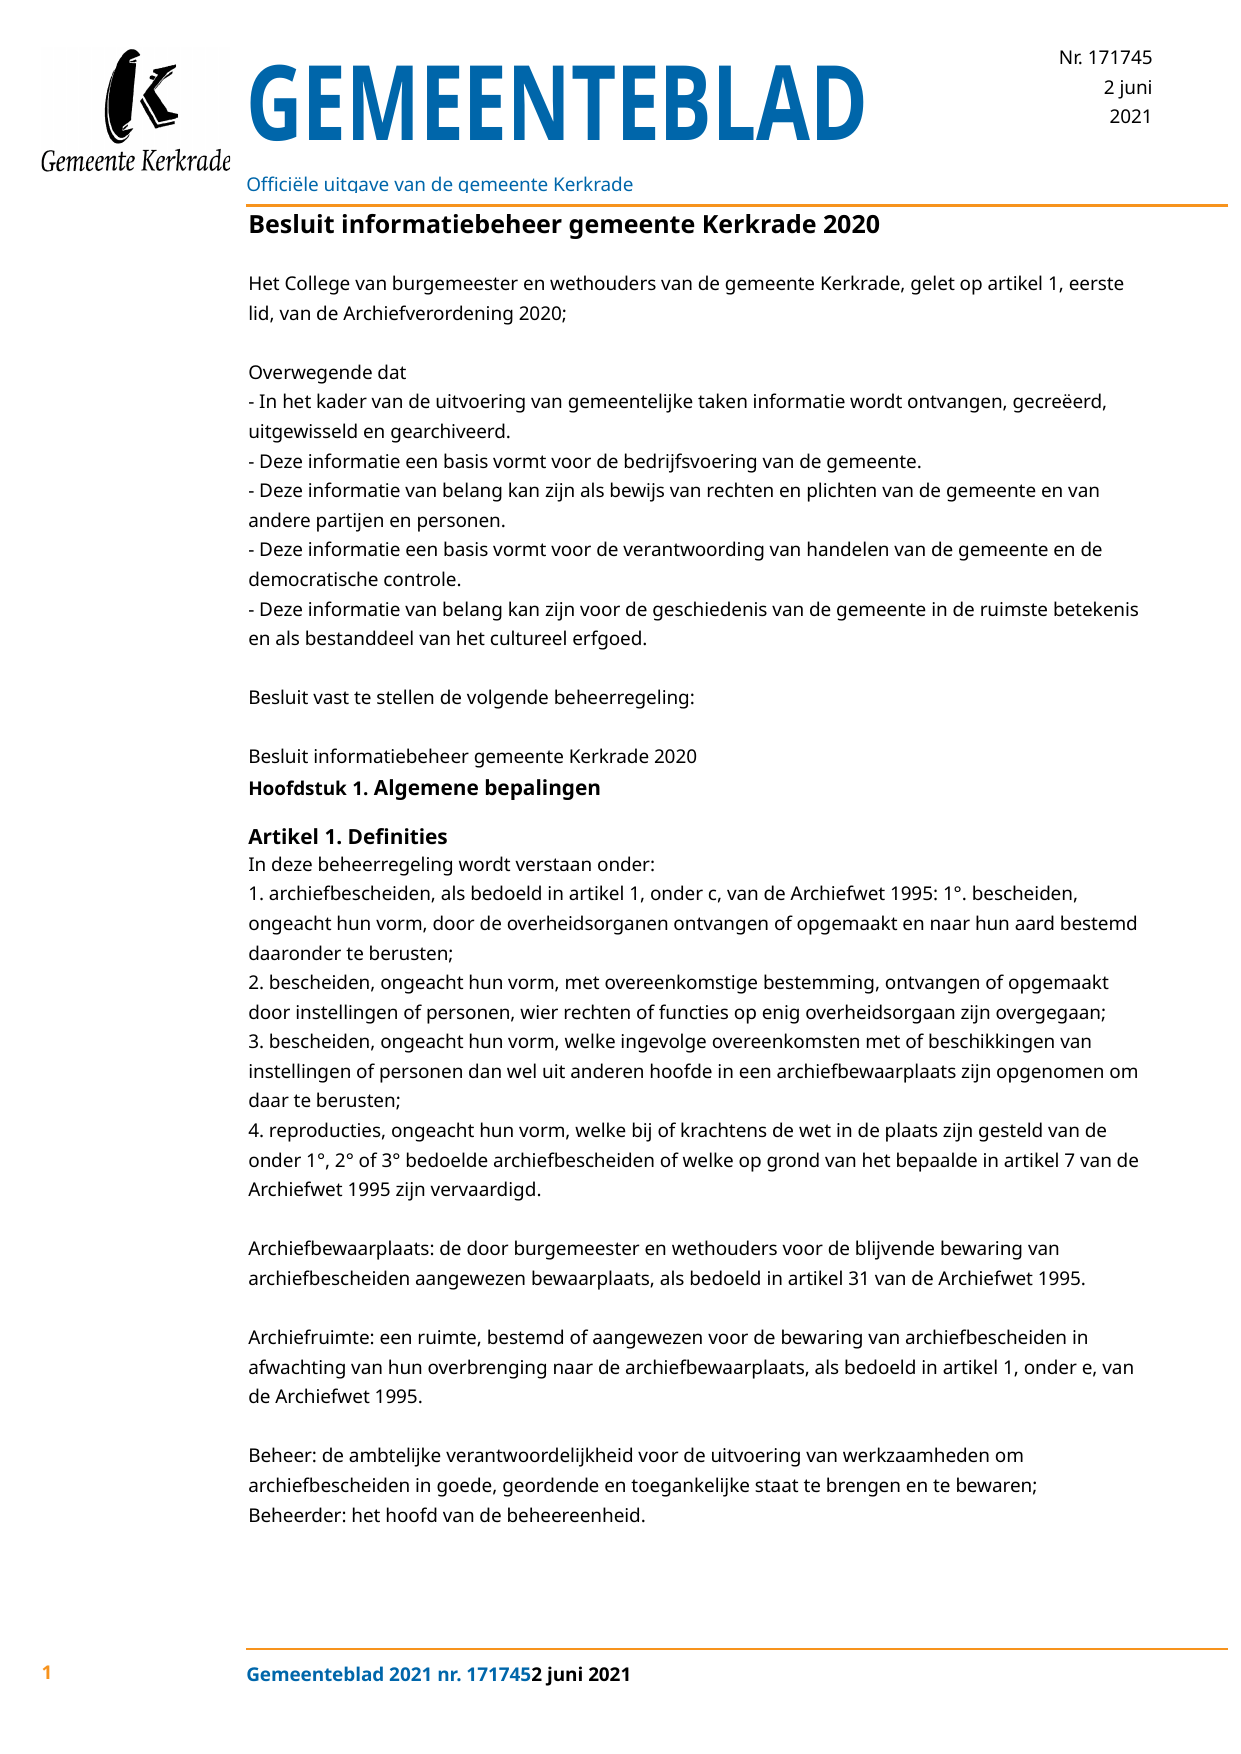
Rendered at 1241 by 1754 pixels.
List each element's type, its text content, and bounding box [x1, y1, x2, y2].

text Archiefruimte: een ruimte, bestemd of aangewezen voor de bewaring van archiefbescheiden in afwachting van hun overbrenging naar de archiefbewaarplaats, als bedoeld in artikel 1, onder e, van de Archiefwet 1995. [248, 1324, 1152, 1409]
text - Deze informatie van belang kan zijn als bewijs van rechten en plichten van de gemeente en van andere partijen en personen. [248, 477, 1152, 533]
text In deze beheerregeling wordt verstaan onder: [248, 851, 1152, 877]
text 3. bescheiden, ongeacht hun vorm, welke ingevolge overeenkomsten met of beschikkingen van instellingen of personen dan wel uit anderen hoofde in een archiefbewaarplaats zijn opgenomen om daar te berusten; [248, 1028, 1152, 1113]
text Besluit informatiebeheer gemeente Kerkrade 2020 [248, 207, 1152, 241]
text Hoofdstuk 1. Algemene bepalingen [248, 773, 1152, 802]
text Beheerder: het hoofd van de beheereenheid. [248, 1502, 1152, 1527]
text 1. archiefbescheiden, als bedoeld in artikel 1, onder c, van de Archiefwet 1995: 1°. bescheiden, ongeacht hun vorm, door de overheidsorganen ontvangen of opgemaakt en naar hun aard bestemd daaronder te berusten; [248, 881, 1152, 965]
text Artikel 1. Definities [248, 822, 1152, 851]
text - Deze informatie een basis vormt voor de bedrijfsvoering van de gemeente. [248, 448, 1152, 473]
text Overwegende dat [248, 359, 1152, 385]
text - In het kader van de uitvoering van gemeentelijke taken informatie wordt ontvangen, gecreëerd, uitgewisseld en gearchiveerd. [248, 389, 1152, 444]
text - Deze informatie van belang kan zijn voor de geschiedenis van de gemeente in de ruimste betekenis en als bestanddeel van het cultureel erfgoed. [248, 596, 1152, 651]
text Besluit informatiebeheer gemeente Kerkrade 2020 [248, 744, 1152, 769]
text Het College van burgemeester en wethouders van de gemeente Kerkrade, gelet op artikel 1, eerste lid, van de Archiefverordening 2020; [248, 270, 1152, 326]
picture [41, 47, 231, 172]
text Besluit vast te stellen de volgende beheerregeling: [248, 684, 1152, 710]
text Archiefbewaarplaats: de door burgemeester en wethouders voor de blijvende bewaring van archiefbescheiden aangewezen bewaarplaats, als bedoeld in artikel 31 van de Archiefwet 1995. [248, 1236, 1152, 1291]
text Beheer: de ambtelijke verantwoordelijkheid voor de uitvoering van werkzaamheden om archiefbescheiden in goede, geordende en toegankelijke staat te brengen en te bewaren; [248, 1443, 1152, 1498]
text 2. bescheiden, ongeacht hun vorm, met overeenkomstige bestemming, ontvangen of opgemaakt door instellingen of personen, wier rechten of functies op enig overheidsorgaan zijn overgegaan; [248, 969, 1152, 1024]
text - Deze informatie een basis vormt voor de verantwoording van handelen van de gemeente en de democratische controle. [248, 537, 1152, 592]
text 4. reproducties, ongeacht hun vorm, welke bij of krachtens de wet in de plaats zijn gesteld van de onder 1°, 2° of 3° bedoelde archiefbescheiden of welke op grond van het bepaalde in artikel 7 van de Archiefwet 1995 zijn vervaardigd. [248, 1117, 1152, 1202]
